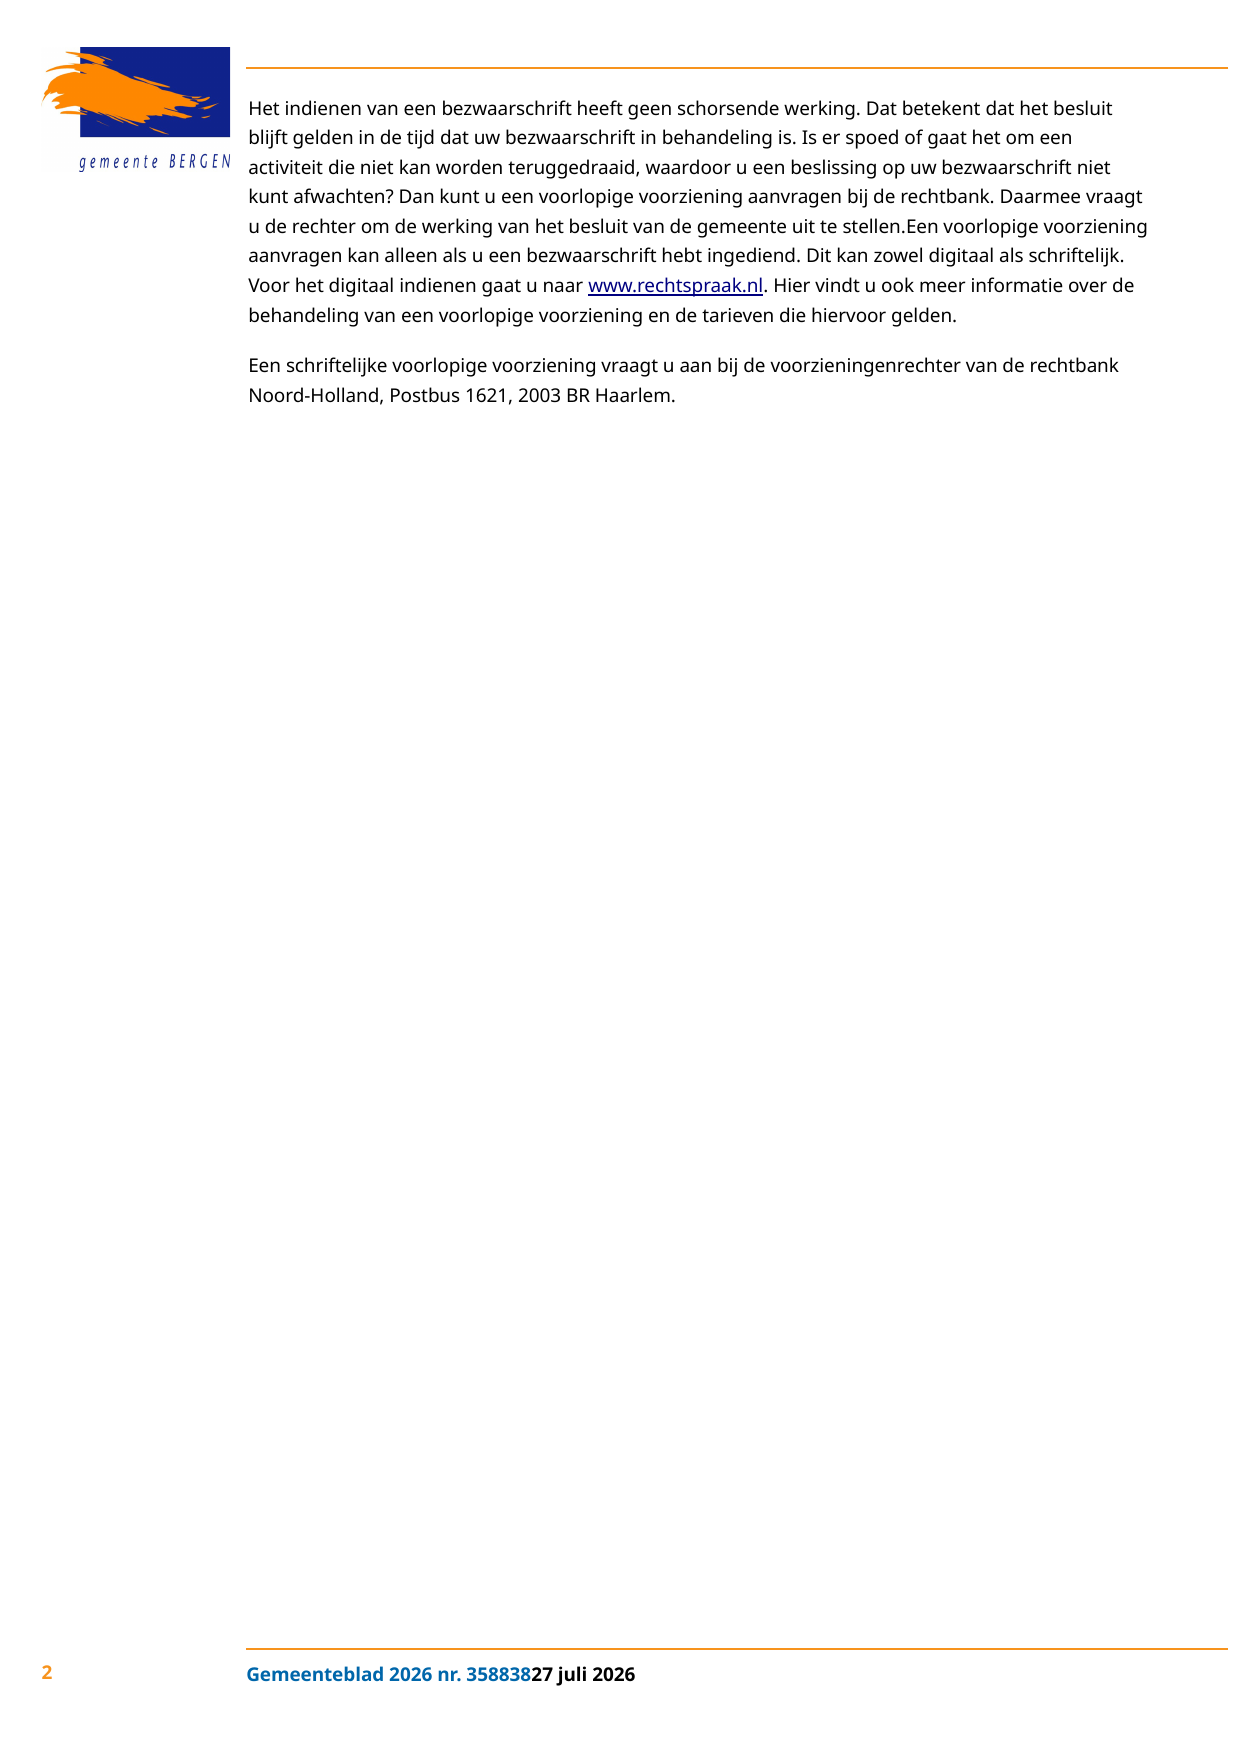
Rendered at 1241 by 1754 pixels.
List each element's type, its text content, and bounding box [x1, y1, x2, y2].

text Het indienen van een bezwaarschrift heeft geen schorsende werking. Dat betekent dat het besluit blijft gelden in de tijd dat uw bezwaarschrift in behandeling is. Is er spoed of gaat het om een activiteit die niet kan worden teruggedraaid, waardoor u een beslissing op uw bezwaarschrift niet kunt afwachten? Dan kunt u een voorlopige voorziening aanvragen bij de rechtbank. Daarmee vraagt u de rechter om de werking van het besluit van de gemeente uit te stellen.Een voorlopige voorziening aanvragen kan alleen als u een bezwaarschrift hebt ingediend. Dit kan zowel digitaal als schriftelijk. Voor het digitaal indienen gaat u naar www.rechtspraak.nl. Hier vindt u ook meer informatie over de behandeling van een voorlopige voorziening en de tarieven die hiervoor gelden. [248, 95, 1152, 328]
picture [41, 47, 231, 172]
text Een schriftelijke voorlopige voorziening vraagt u aan bij de voorzieningenrechter van de rechtbank Noord-Holland, Postbus 1621, 2003 BR Haarlem. [248, 352, 1152, 408]
